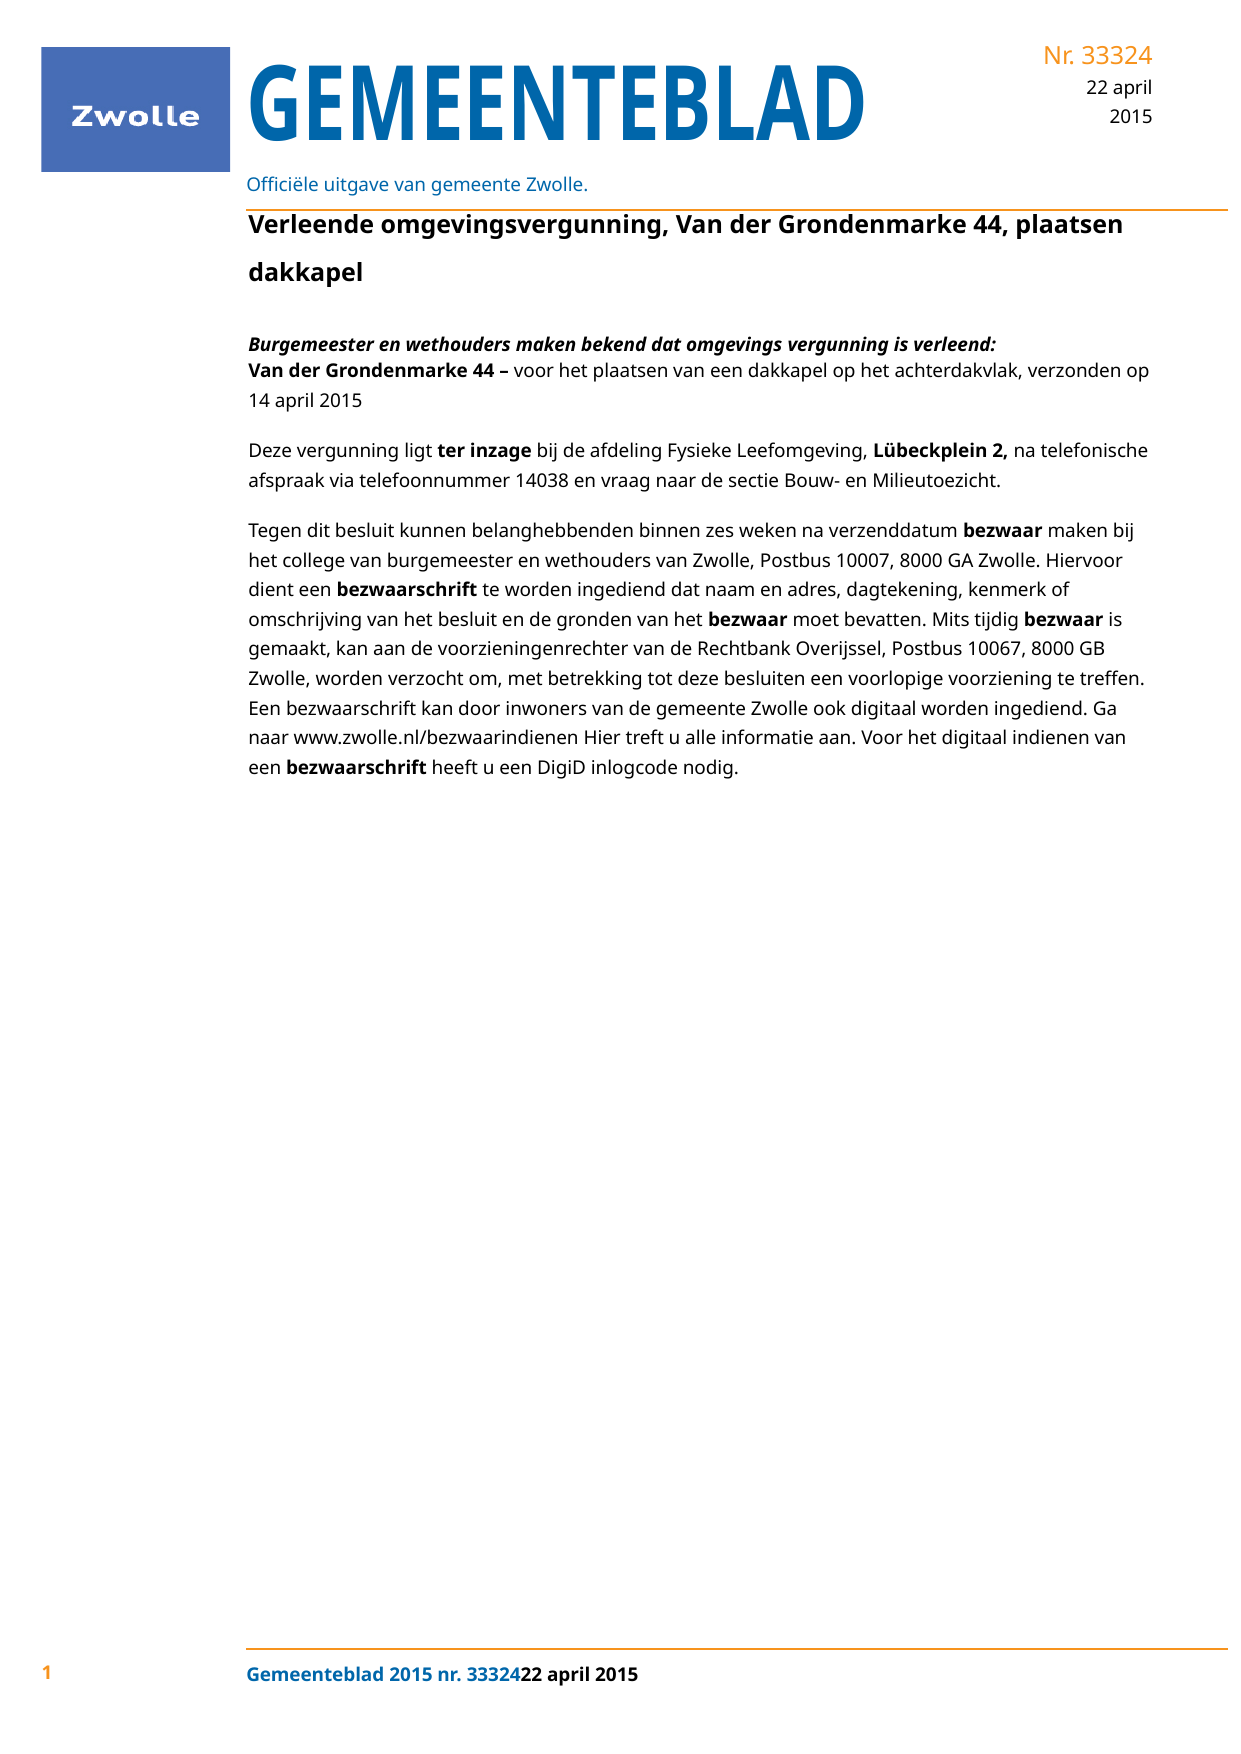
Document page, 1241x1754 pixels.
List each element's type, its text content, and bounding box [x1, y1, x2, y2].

text Deze vergunning ligt ter inzage bij de afdeling Fysieke Leefomgeving, Lübeckplein 2, na telefonische afspraak via telefoonnummer 14038 en vraag naar de sectie Bouw- en Milieutoezicht. [248, 437, 1152, 492]
text Verleende omgevingsvergunning, Van der Grondenmarke 44, plaatsen dakkapel [248, 211, 1152, 288]
text Van der Grondenmarke 44 – voor het plaatsen van een dakkapel op het achterdakvlak, verzonden op 14 april 2015 [248, 357, 1152, 412]
text Burgemeester en wethouders maken bekend dat omgevings vergunning is verleend: [248, 331, 1152, 357]
text Tegen dit besluit kunnen belanghebbenden binnen zes weken na verzenddatum bezwaar maken bij het college van burgemeester en wethouders van Zwolle, Postbus 10007, 8000 GA Zwolle. Hiervoor dient een bezwaarschrift te worden ingediend dat naam en adres, dagtekening, kenmerk of omschrijving van het besluit en de gronden van het bezwaar moet bevatten. Mits tijdig bezwaar is gemaakt, kan aan de voorzieningenrechter van de Rechtbank Overijssel, Postbus 10067, 8000 GB Zwolle, worden verzocht om, met betrekking tot deze besluiten een voorlopige voorziening te treffen. Een bezwaarschrift kan door inwoners van de gemeente Zwolle ook digitaal worden ingediend. Ga naar www.zwolle.nl/bezwaarindienen Hier treft u alle informatie aan. Voor het digitaal indienen van een bezwaarschrift heeft u een DigiD inlogcode nodig. [248, 517, 1152, 779]
picture [41, 47, 231, 172]
